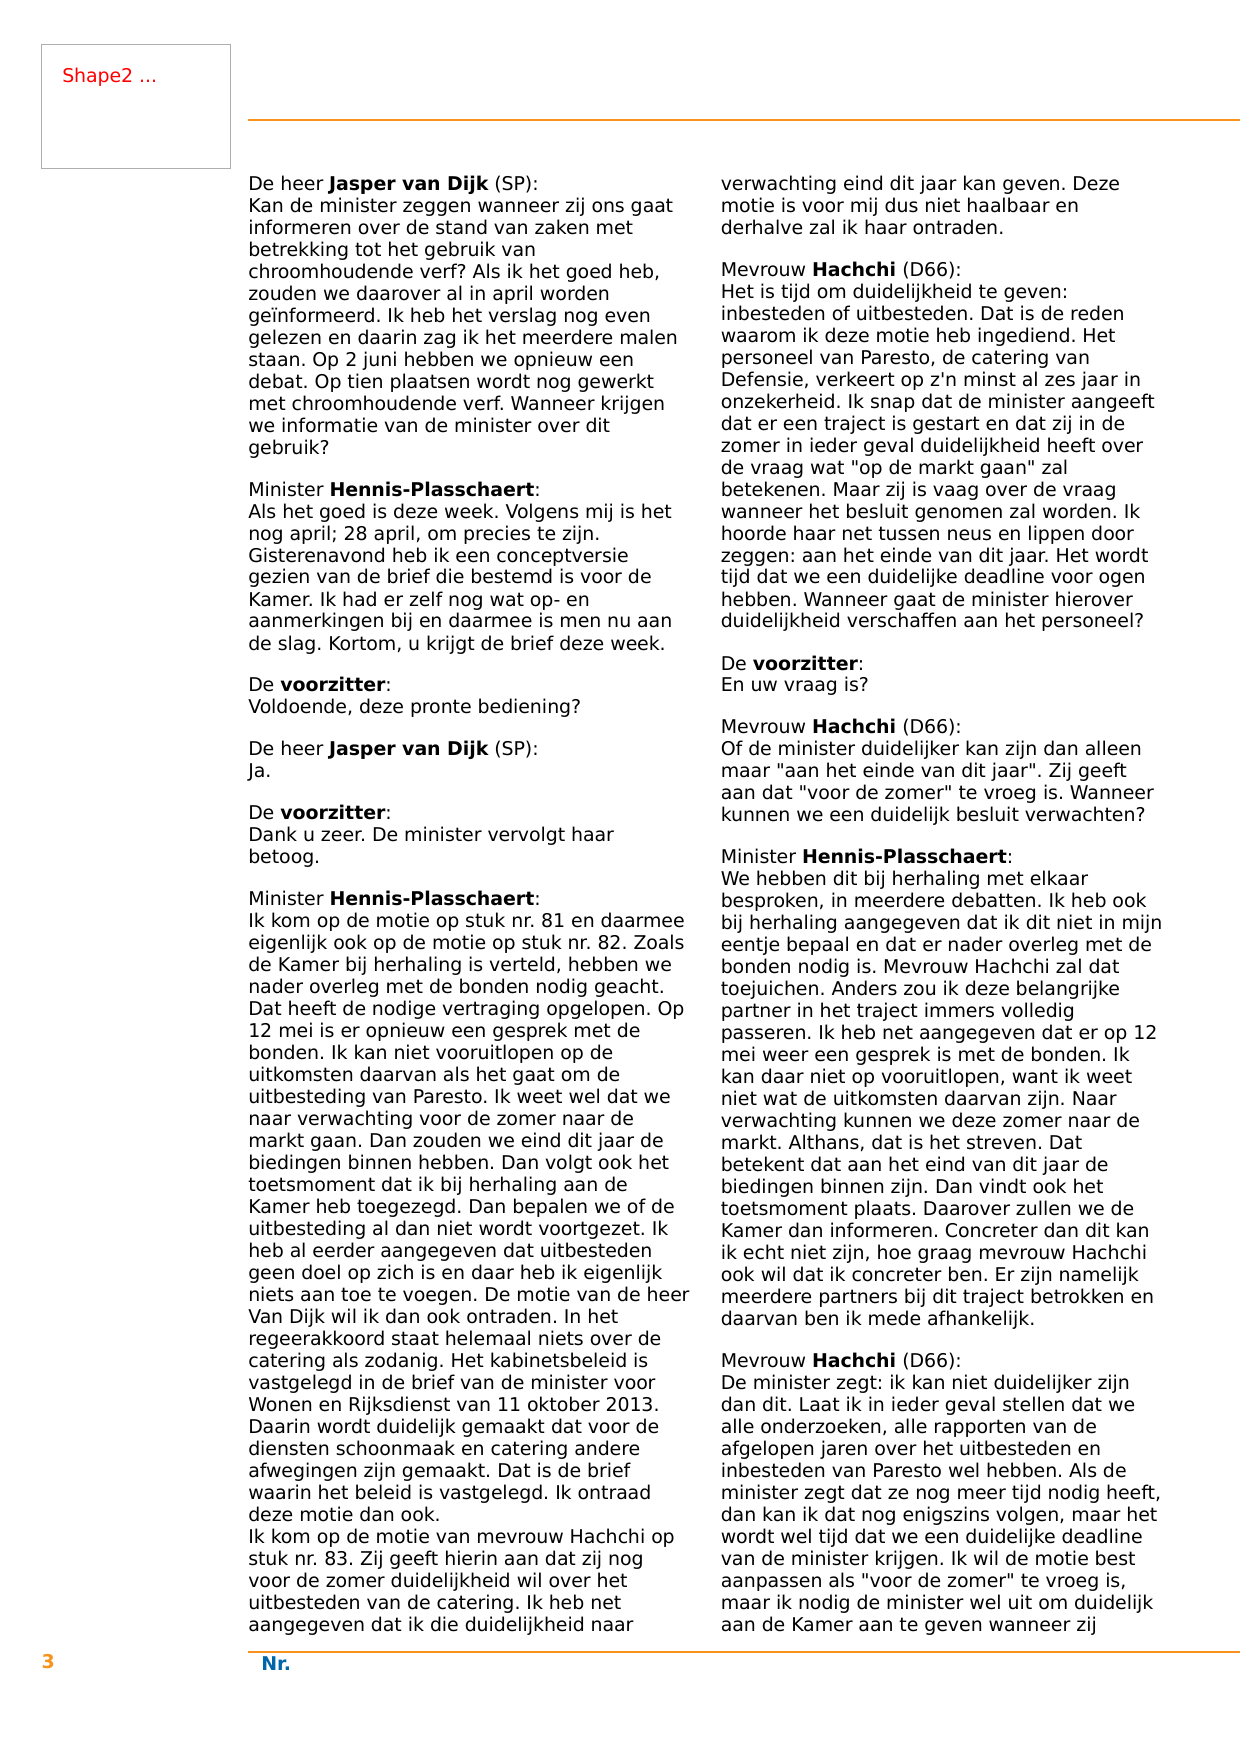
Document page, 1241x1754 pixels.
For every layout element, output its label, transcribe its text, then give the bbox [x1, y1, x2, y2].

text De heer Jasper van Dijk (SP): [248, 173, 691, 195]
text We hebben dit bij herhaling met elkaar besproken, in meerdere debatten. Ik heb ook bij herhaling aangegeven dat ik dit niet in mijn eentje bepaal en dat er nader overleg met de bonden nodig is. Mevrouw Hachchi zal dat toejuichen. Anders zou ik deze belangrijke partner in het traject immers volledig passeren. Ik heb net aangegeven dat er op 12 mei weer een gesprek is met de bonden. Ik kan daar niet op vooruitlopen, want ik weet niet wat de uitkomsten daarvan zijn. Naar verwachting kunnen we deze zomer naar de markt. Althans, dat is het streven. Dat betekent dat aan het eind van dit jaar de biedingen binnen zijn. Dan vindt ook het toetsmoment plaats. Daarover zullen we de Kamer dan informeren. Concreter dan dit kan ik echt niet zijn, hoe graag mevrouw Hachchi ook wil dat ik concreter ben. Er zijn namelijk meerdere partners bij dit traject betrokken en daarvan ben ik mede afhankelijk. [721, 868, 1163, 1330]
text De voorzitter: [248, 674, 691, 696]
text De voorzitter: [721, 652, 1163, 674]
text Ik kom op de motie op stuk nr. 81 en daarmee eigenlijk ook op de motie op stuk nr. 82. Zoals de Kamer bij herhaling is verteld, hebben we nader overleg met de bonden nodig geacht. Dat heeft de nodige vertraging opgelopen. Op 12 mei is er opnieuw een gesprek met de bonden. Ik kan niet vooruitlopen op de uitkomsten daarvan als het gaat om de uitbesteding van Paresto. Ik weet wel dat we naar verwachting voor de zomer naar de markt gaan. Dan zouden we eind dit jaar de biedingen binnen hebben. Dan volgt ook het toetsmoment dat ik bij herhaling aan de Kamer heb toegezegd. Dan bepalen we of de uitbesteding al dan niet wordt voortgezet. Ik heb al eerder aangegeven dat uitbesteden geen doel op zich is en daar heb ik eigenlijk niets aan toe te voegen. De motie van de heer Van Dijk wil ik dan ook ontraden. In het regeerakkoord staat helemaal niets over de catering als zodanig. Het kabinetsbeleid is vastgelegd in de brief van de minister voor Wonen en Rijksdienst van 11 oktober 2013. Daarin wordt duidelijk gemaakt dat voor de diensten schoonmaak en catering andere afwegingen zijn gemaakt. Dat is de brief waarin het beleid is vastgelegd. Ik ontraad deze motie dan ook. [248, 910, 691, 1526]
text Ik kom op de motie van mevrouw Hachchi op stuk nr. 83. Zij geeft hierin aan dat zij nog voor de zomer duidelijkheid wil over het uitbesteden van de catering. Ik heb net aangegeven dat ik die duidelijkheid naar [248, 1526, 691, 1636]
text Of de minister duidelijker kan zijn dan alleen maar "aan het einde van dit jaar". Zij geeft aan dat "voor de zomer" te vroeg is. Wanneer kunnen we een duidelijk besluit verwachten? [721, 738, 1163, 826]
text Minister Hennis-Plasschaert: [248, 888, 691, 910]
text Minister Hennis-Plasschaert: [721, 846, 1163, 868]
text De heer Jasper van Dijk (SP): [248, 738, 691, 760]
text De minister zegt: ik kan niet duidelijker zijn dan dit. Laat ik in ieder geval stellen dat we alle onderzoeken, alle rapporten van de afgelopen jaren over het uitbesteden en inbesteden van Paresto wel hebben. Als de minister zegt dat ze nog meer tijd nodig heeft, dan kan ik dat nog enigszins volgen, maar het wordt wel tijd dat we een duidelijke deadline van de minister krijgen. Ik wil de motie best aanpassen als "voor de zomer" te vroeg is, maar ik nodig de minister wel uit om duidelijk aan de Kamer aan te geven wanneer zij [721, 1372, 1163, 1636]
text Als het goed is deze week. Volgens mij is het nog april; 28 april, om precies te zijn. Gisterenavond heb ik een conceptversie gezien van de brief die bestemd is voor de Kamer. Ik had er zelf nog wat op- en aanmerkingen bij en daarmee is men nu aan de slag. Kortom, u krijgt de brief deze week. [248, 501, 691, 654]
text Minister Hennis-Plasschaert: [248, 478, 691, 501]
text Mevrouw Hachchi (D66): [721, 259, 1163, 281]
text Mevrouw Hachchi (D66): [721, 1350, 1163, 1372]
text Mevrouw Hachchi (D66): [721, 716, 1163, 738]
text En uw vraag is? [721, 674, 1163, 696]
text Kan de minister zeggen wanneer zij ons gaat informeren over de stand van zaken met betrekking tot het gebruik van chroomhoudende verf? Als ik het goed heb, zouden we daarover al in april worden geïnformeerd. Ik heb het verslag nog even gelezen en daarin zag ik het meerdere malen staan. Op 2 juni hebben we opnieuw een debat. Op tien plaatsen wordt nog gewerkt met chroomhoudende verf. Wanneer krijgen we informatie van de minister over dit gebruik? [248, 195, 691, 458]
text De voorzitter: [248, 802, 691, 824]
text Dank u zeer. De minister vervolgt haar betoog. [248, 824, 691, 868]
text Het is tijd om duidelijkheid te geven: inbesteden of uitbesteden. Dat is de reden waarom ik deze motie heb ingediend. Het personeel van Paresto, de catering van Defensie, verkeert op z'n minst al zes jaar in onzekerheid. Ik snap dat de minister aangeeft dat er een traject is gestart en dat zij in de zomer in ieder geval duidelijkheid heeft over de vraag wat "op de markt gaan" zal betekenen. Maar zij is vaag over de vraag wanneer het besluit genomen zal worden. Ik hoorde haar net tussen neus en lippen door zeggen: aan het einde van dit jaar. Het wordt tijd dat we een duidelijke deadline voor ogen hebben. Wanneer gaat de minister hierover duidelijkheid verschaffen aan het personeel? [721, 281, 1163, 632]
text verwachting eind dit jaar kan geven. Deze motie is voor mij dus niet haalbaar en derhalve zal ik haar ontraden. [721, 173, 1163, 239]
text Voldoende, deze pronte bediening? [248, 696, 691, 718]
text Ja. [248, 760, 691, 782]
